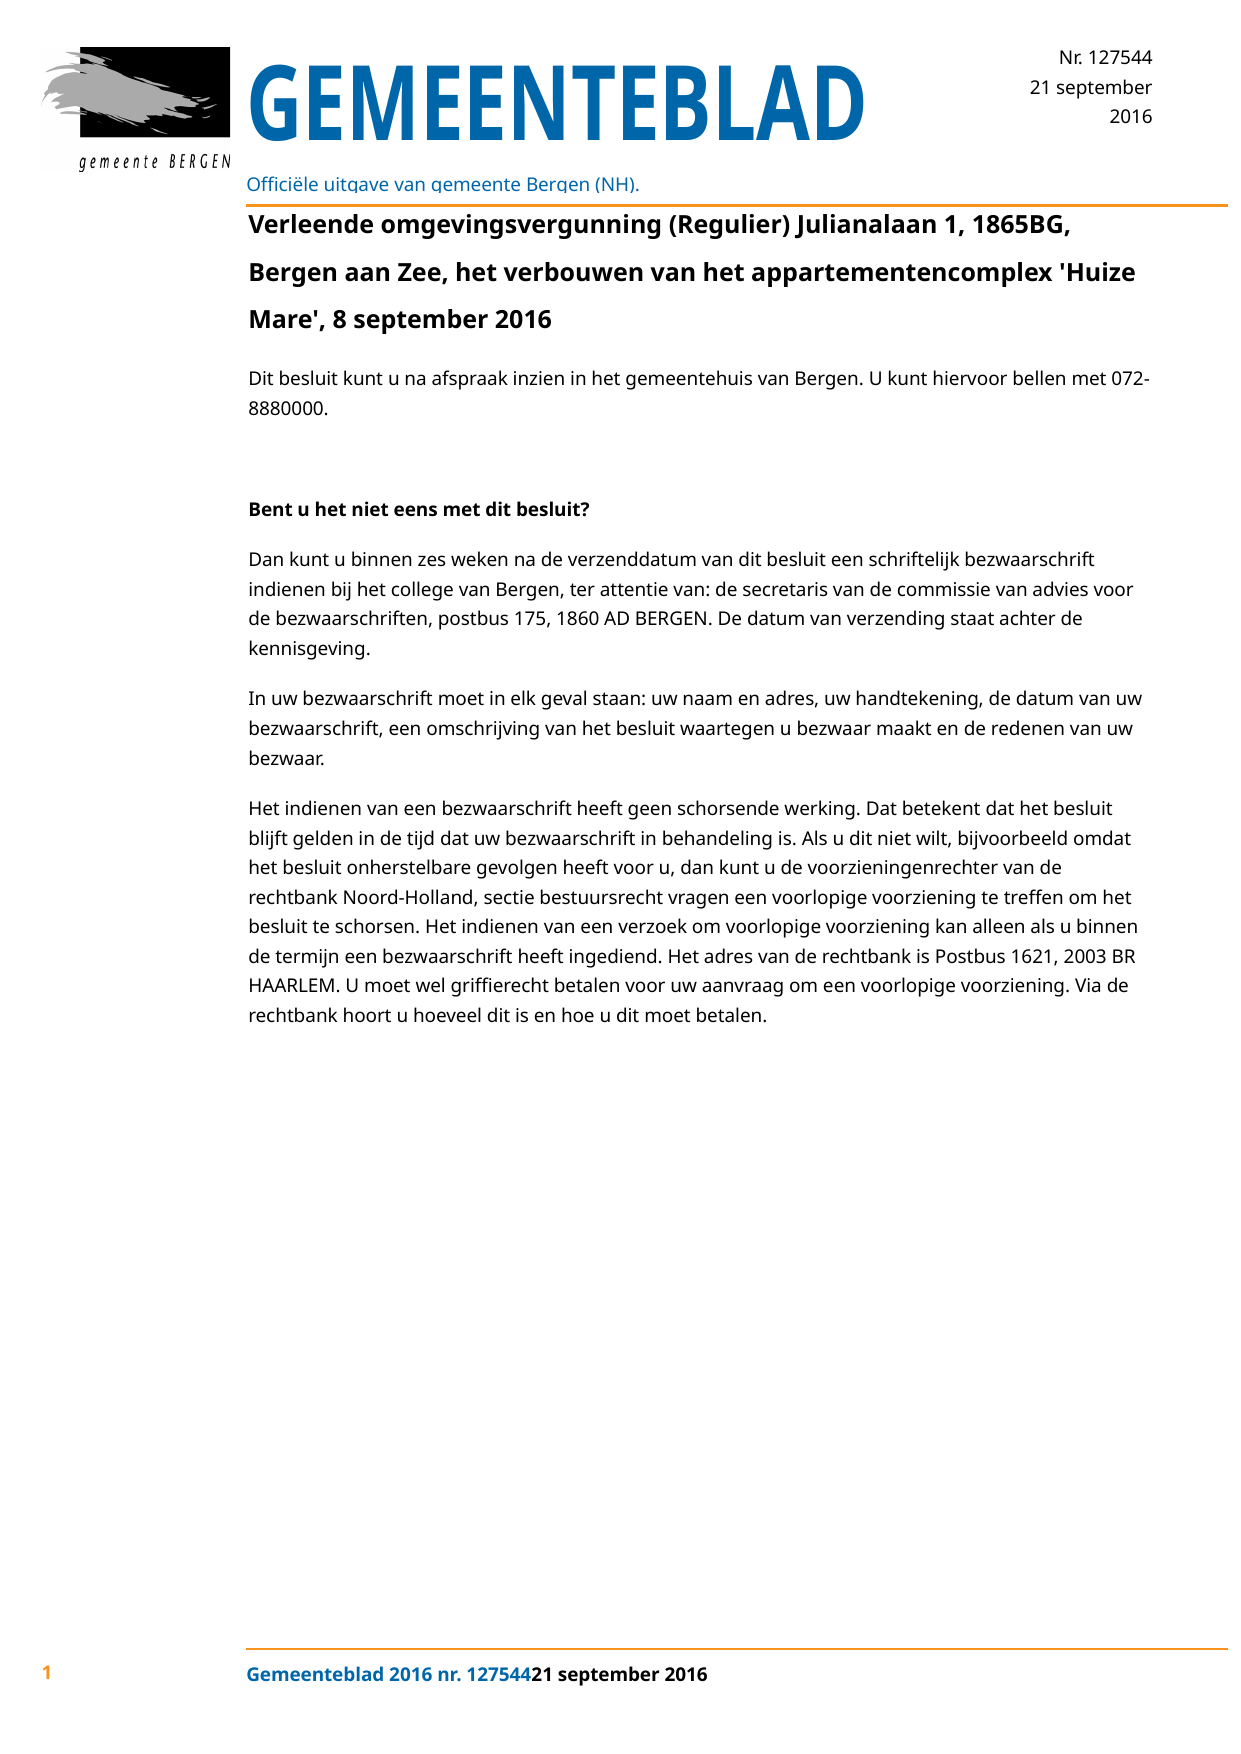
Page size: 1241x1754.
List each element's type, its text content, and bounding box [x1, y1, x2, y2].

text Bent u het niet eens met dit besluit? [248, 496, 1152, 522]
text Het indienen van een bezwaarschrift heeft geen schorsende werking. Dat betekent dat het besluit blijft gelden in de tijd dat uw bezwaarschrift in behandeling is. Als u dit niet wilt, bijvoorbeeld omdat het besluit onherstelbare gevolgen heeft voor u, dan kunt u de voorzieningenrechter van de rechtbank Noord-Holland, sectie bestuursrecht vragen een voorlopige voorziening te treffen om het besluit te schorsen. Het indienen van een verzoek om voorlopige voorziening kan alleen als u binnen de termijn een bezwaarschrift heeft ingediend. Het adres van de rechtbank is Postbus 1621, 2003 BR HAARLEM. U moet wel griffierecht betalen voor uw aanvraag om een voorlopige voorziening. Via de rechtbank hoort u hoeveel dit is en hoe u dit moet betalen. [248, 795, 1152, 1028]
text Verleende omgevingsvergunning (Regulier) Julianalaan 1, 1865BG, Bergen aan Zee, het verbouwen van het appartementencomplex 'Huize Mare', 8 september 2016 [248, 207, 1152, 336]
text Dan kunt u binnen zes weken na de verzenddatum van dit besluit een schriftelijk bezwaarschrift indienen bij het college van Bergen, ter attentie van: de secretaris van de commissie van advies voor de bezwaarschriften, postbus 175, 1860 AD BERGEN. De datum van verzending staat achter de kennisgeving. [248, 546, 1152, 661]
text In uw bezwaarschrift moet in elk geval staan: uw naam en adres, uw handtekening, de datum van uw bezwaarschrift, een omschrijving van het besluit waartegen u bezwaar maakt en de redenen van uw bezwaar. [248, 686, 1152, 770]
text Dit besluit kunt u na afspraak inzien in het gemeentehuis van Bergen. U kunt hiervoor bellen met 072-8880000. [248, 366, 1152, 421]
picture [41, 47, 231, 172]
